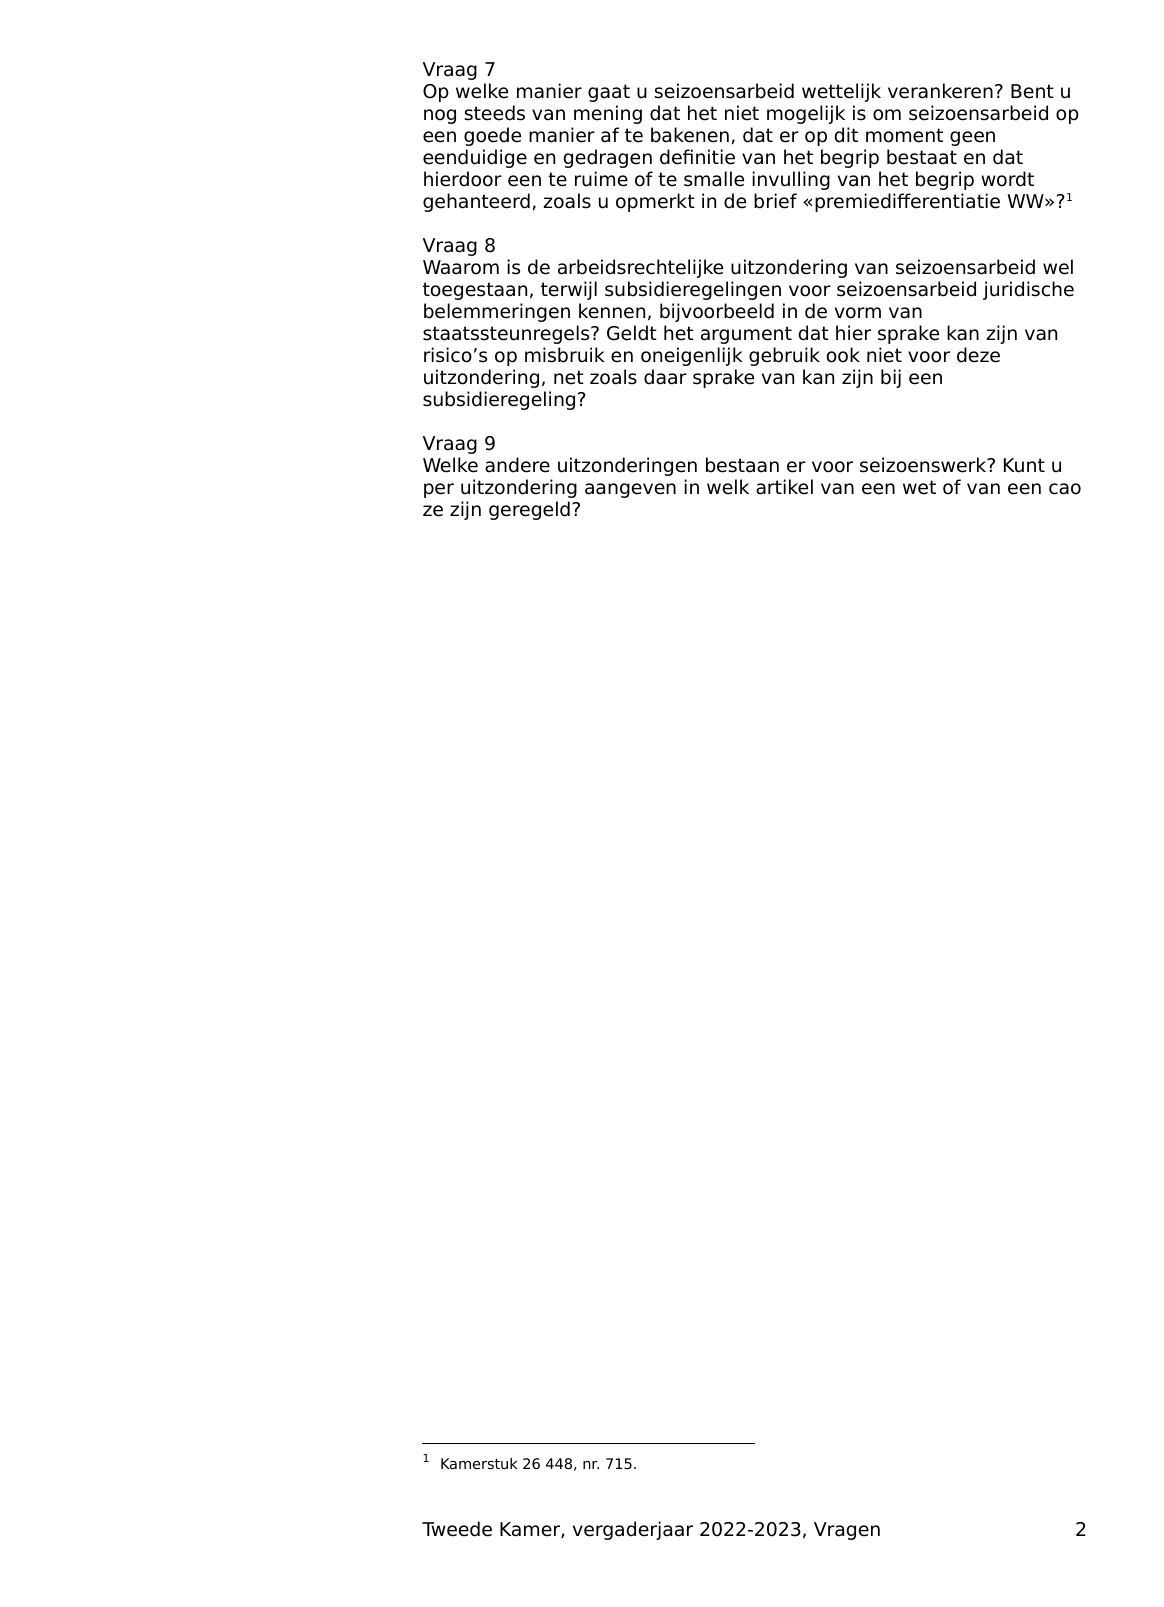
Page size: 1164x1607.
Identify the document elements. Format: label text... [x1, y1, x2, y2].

text Vraag 8 [422, 235, 1087, 257]
text Kamerstuk 26 448, nr. 715. [422, 1452, 1087, 1474]
text Vraag 7 [422, 59, 1087, 81]
text Welke andere uitzonderingen bestaan er voor seizoenswerk? Kunt u per uitzondering aangeven in welk artikel van een wet of van een cao ze zijn geregeld? [422, 455, 1087, 521]
text Waarom is de arbeidsrechtelijke uitzondering van seizoensarbeid wel toegestaan, terwijl subsidieregelingen voor seizoensarbeid juridische belemmeringen kennen, bijvoorbeeld in de vorm van staatssteunregels? Geldt het argument dat hier sprake kan zijn van risico’s op misbruik en oneigenlijk gebruik ook niet voor deze uitzondering, net zoals daar sprake van kan zijn bij een subsidieregeling? [422, 257, 1087, 411]
text Vraag 9 [422, 433, 1087, 455]
text Op welke manier gaat u seizoensarbeid wettelijk verankeren? Bent u nog steeds van mening dat het niet mogelijk is om seizoensarbeid op een goede manier af te bakenen, dat er op dit moment geen eenduidige en gedragen definitie van het begrip bestaat en dat hierdoor een te ruime of te smalle invulling van het begrip wordt gehanteerd, zoals u opmerkt in de brief «premiedifferentiatie WW»? [422, 81, 1087, 213]
